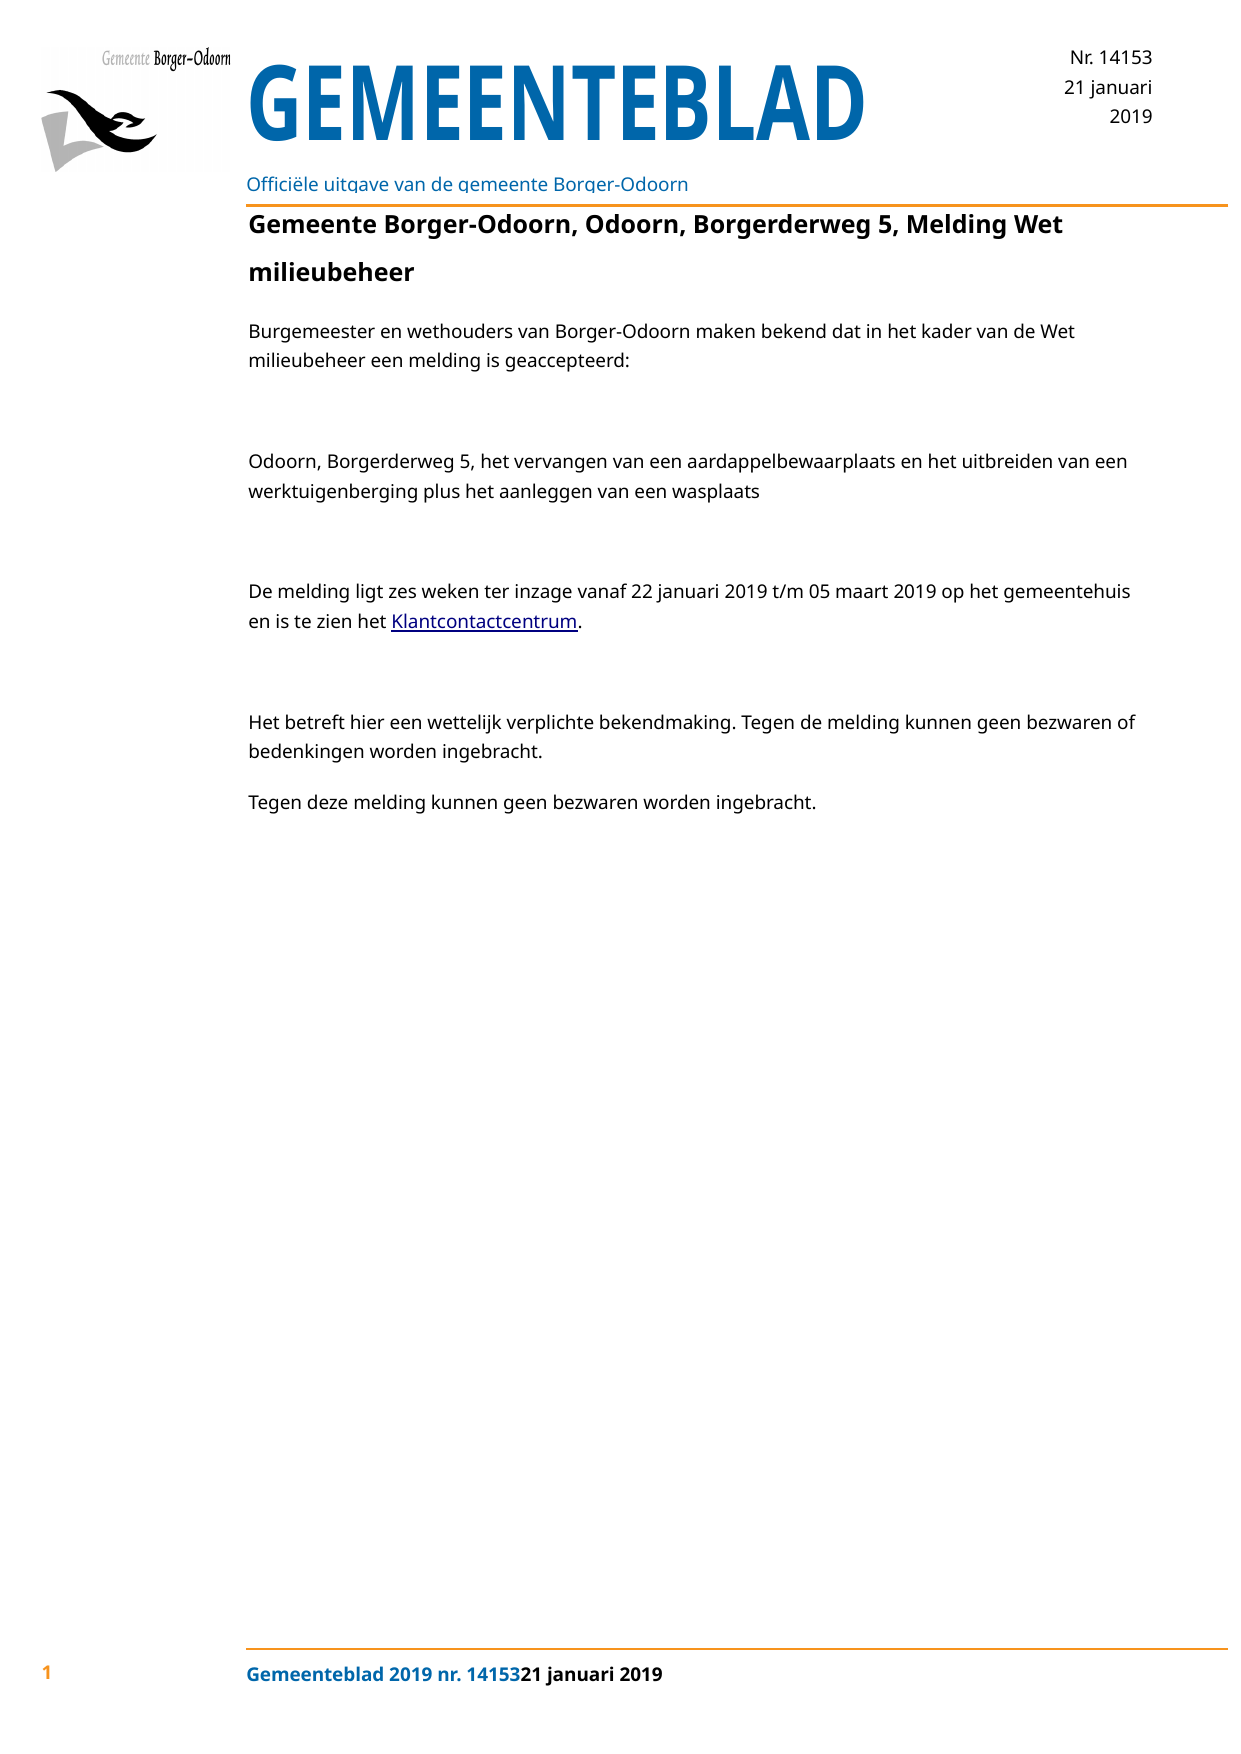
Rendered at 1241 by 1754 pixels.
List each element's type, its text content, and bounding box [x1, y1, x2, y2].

text Gemeente Borger-Odoorn, Odoorn, Borgerderweg 5, Melding Wet milieubeheer [248, 207, 1152, 288]
text Het betreft hier een wettelijk verplichte bekendmaking. Tegen de melding kunnen geen bezwaren of bedenkingen worden ingebracht. [248, 709, 1152, 764]
text De melding ligt zes weken ter inzage vanaf 22 januari 2019 t/m 05 maart 2019 op het gemeentehuis en is te zien het Klantcontactcentrum. [248, 579, 1152, 634]
text Tegen deze melding kunnen geen bezwaren worden ingebracht. [248, 789, 1152, 815]
text Odoorn, Borgerderweg 5, het vervangen van een aardappelbewaarplaats en het uitbreiden van een werktuigenberging plus het aanleggen van een wasplaats [248, 448, 1152, 504]
text Burgemeester en wethouders van Borger-Odoorn maken bekend dat in het kader van de Wet milieubeheer een melding is geaccepteerd: [248, 318, 1152, 373]
picture [41, 47, 231, 172]
